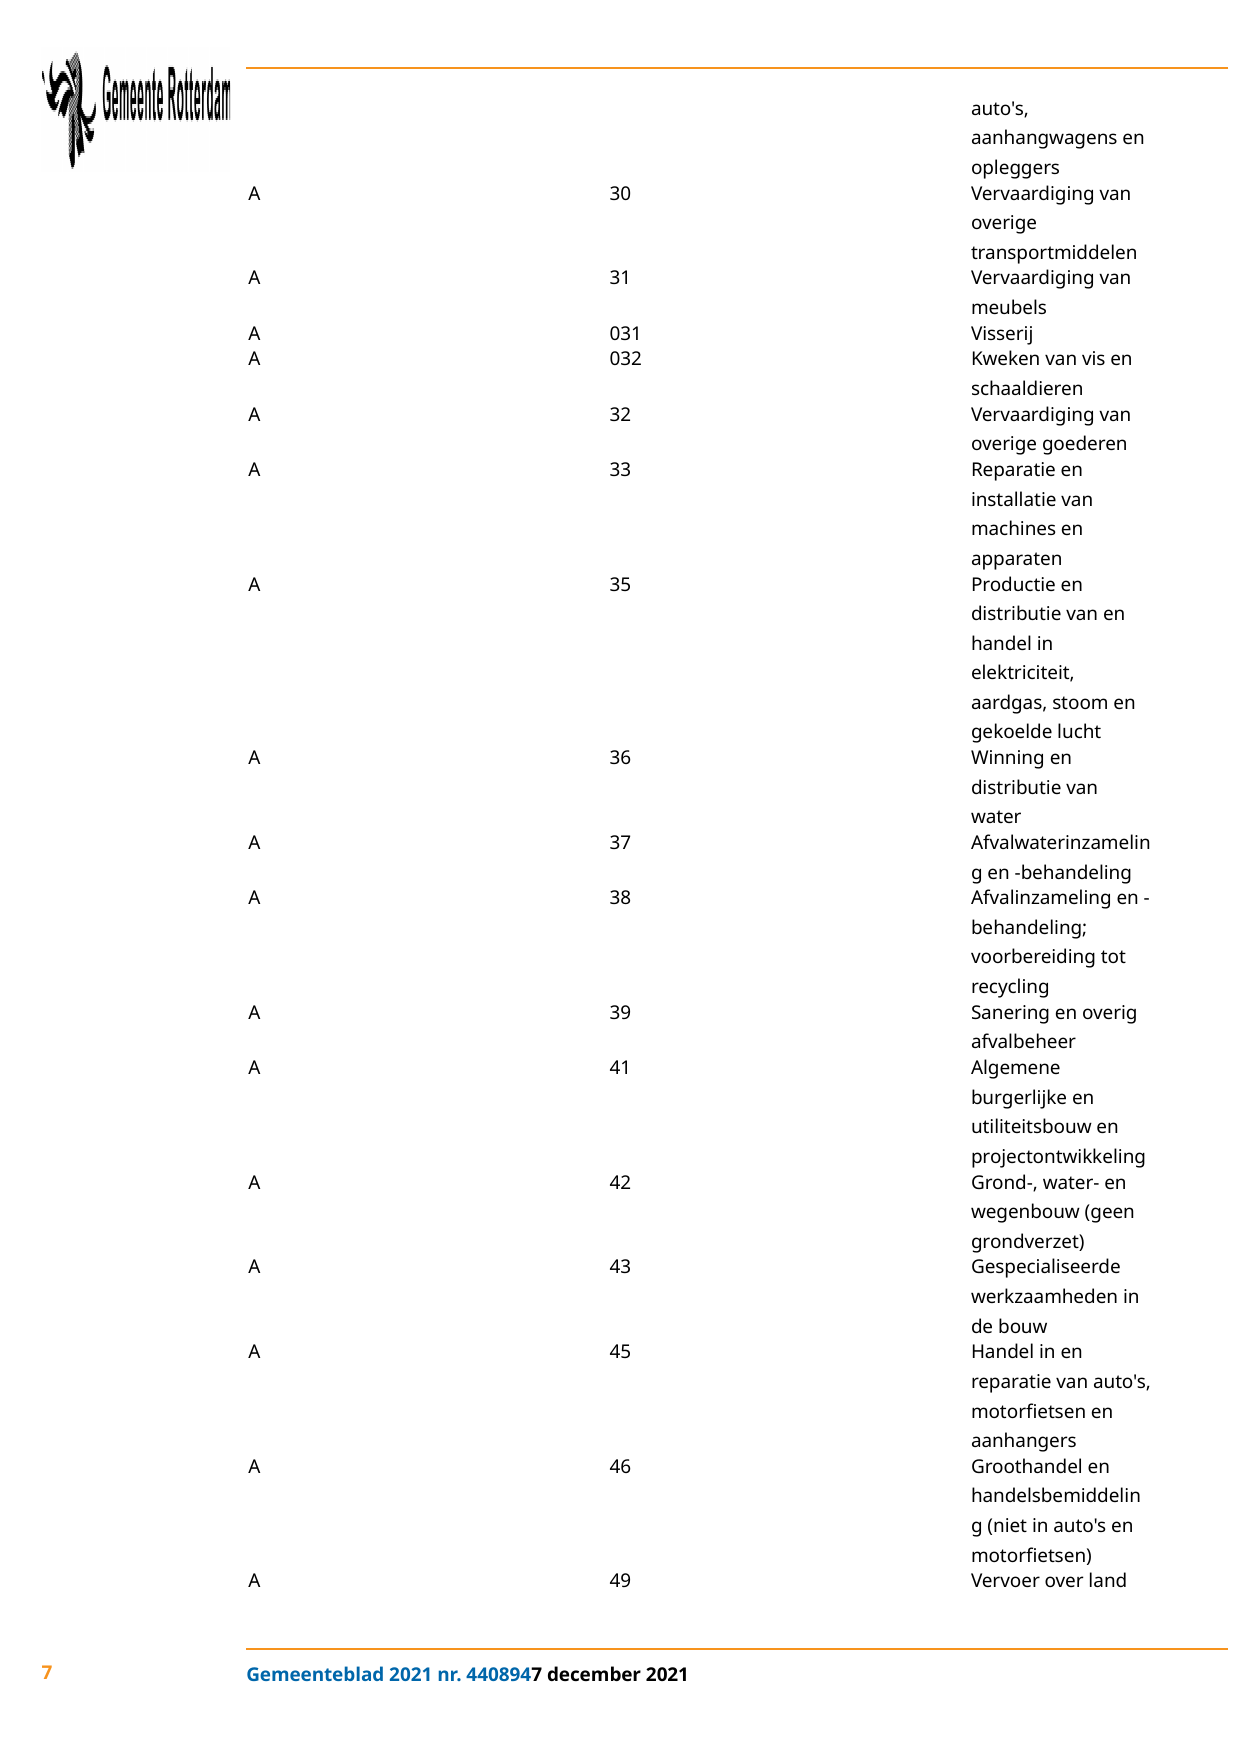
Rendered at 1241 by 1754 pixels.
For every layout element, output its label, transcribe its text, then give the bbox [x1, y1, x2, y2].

table_cell Vervaardiging van overige goederen [971, 401, 1152, 456]
table_cell 35 [609, 571, 971, 744]
table_cell 031 [609, 320, 971, 346]
table_cell Visserij [971, 320, 1152, 346]
table_cell Afvalinzameling en -behandeling; voorbereiding tot recycling [971, 885, 1152, 999]
table_cell A [248, 1054, 609, 1169]
table_cell 41 [609, 1054, 971, 1169]
table_cell A [248, 1453, 609, 1568]
table_cell A [248, 456, 609, 571]
table_cell 30 [609, 180, 971, 264]
table_cell Grond-, water- en wegenbouw (geen grondverzet) [971, 1169, 1152, 1254]
table_cell Winning en distributie van water [971, 744, 1152, 829]
table_cell Sanering en overig afvalbeheer [971, 999, 1152, 1054]
table_cell A [248, 999, 609, 1054]
table_cell 38 [609, 885, 971, 999]
table_cell Kweken van vis en schaaldieren [971, 346, 1152, 401]
table_cell Gespecialiseerde werkzaamheden in de bouw [971, 1254, 1152, 1339]
table_cell 37 [609, 829, 971, 884]
table_cell A [248, 320, 609, 346]
table_cell Productie en distributie van en handel in elektriciteit, aardgas, stoom en gekoelde lucht [971, 571, 1152, 744]
table_cell A [248, 265, 609, 320]
table_cell A [248, 885, 609, 999]
table_cell A [248, 1339, 609, 1453]
picture [41, 47, 231, 172]
table_cell auto's, aanhangwagens en opleggers [971, 95, 1152, 180]
table_cell 46 [609, 1453, 971, 1568]
table_cell 032 [609, 346, 971, 401]
table_cell 36 [609, 744, 971, 829]
table_cell [248, 95, 609, 180]
table_cell A [248, 401, 609, 456]
table_cell 33 [609, 456, 971, 571]
table_cell A [248, 1169, 609, 1254]
table_cell A [248, 1254, 609, 1339]
table_cell Vervaardiging van overige transportmiddelen [971, 180, 1152, 264]
table_cell A [248, 829, 609, 884]
table_cell [609, 95, 971, 180]
table_cell A [248, 1568, 609, 1593]
table_cell 49 [609, 1568, 971, 1593]
table_cell Vervaardiging van meubels [971, 265, 1152, 320]
table_cell 42 [609, 1169, 971, 1254]
table_cell Reparatie en installatie van machines en apparaten [971, 456, 1152, 571]
table_cell Afvalwaterinzameling en -behandeling [971, 829, 1152, 884]
table_cell Handel in en reparatie van auto's, motorfietsen en aanhangers [971, 1339, 1152, 1453]
table_cell 31 [609, 265, 971, 320]
table_cell A [248, 571, 609, 744]
table_cell 32 [609, 401, 971, 456]
table_cell Algemene burgerlijke en utiliteitsbouw en projectontwikkeling [971, 1054, 1152, 1169]
table_cell A [248, 346, 609, 401]
table_cell 43 [609, 1254, 971, 1339]
table_cell A [248, 180, 609, 264]
table_cell 39 [609, 999, 971, 1054]
table_cell A [248, 744, 609, 829]
table_cell 45 [609, 1339, 971, 1453]
table_cell Groothandel en handelsbemiddeling (niet in auto's en motorfietsen) [971, 1453, 1152, 1568]
table_cell Vervoer over land [971, 1568, 1152, 1593]
